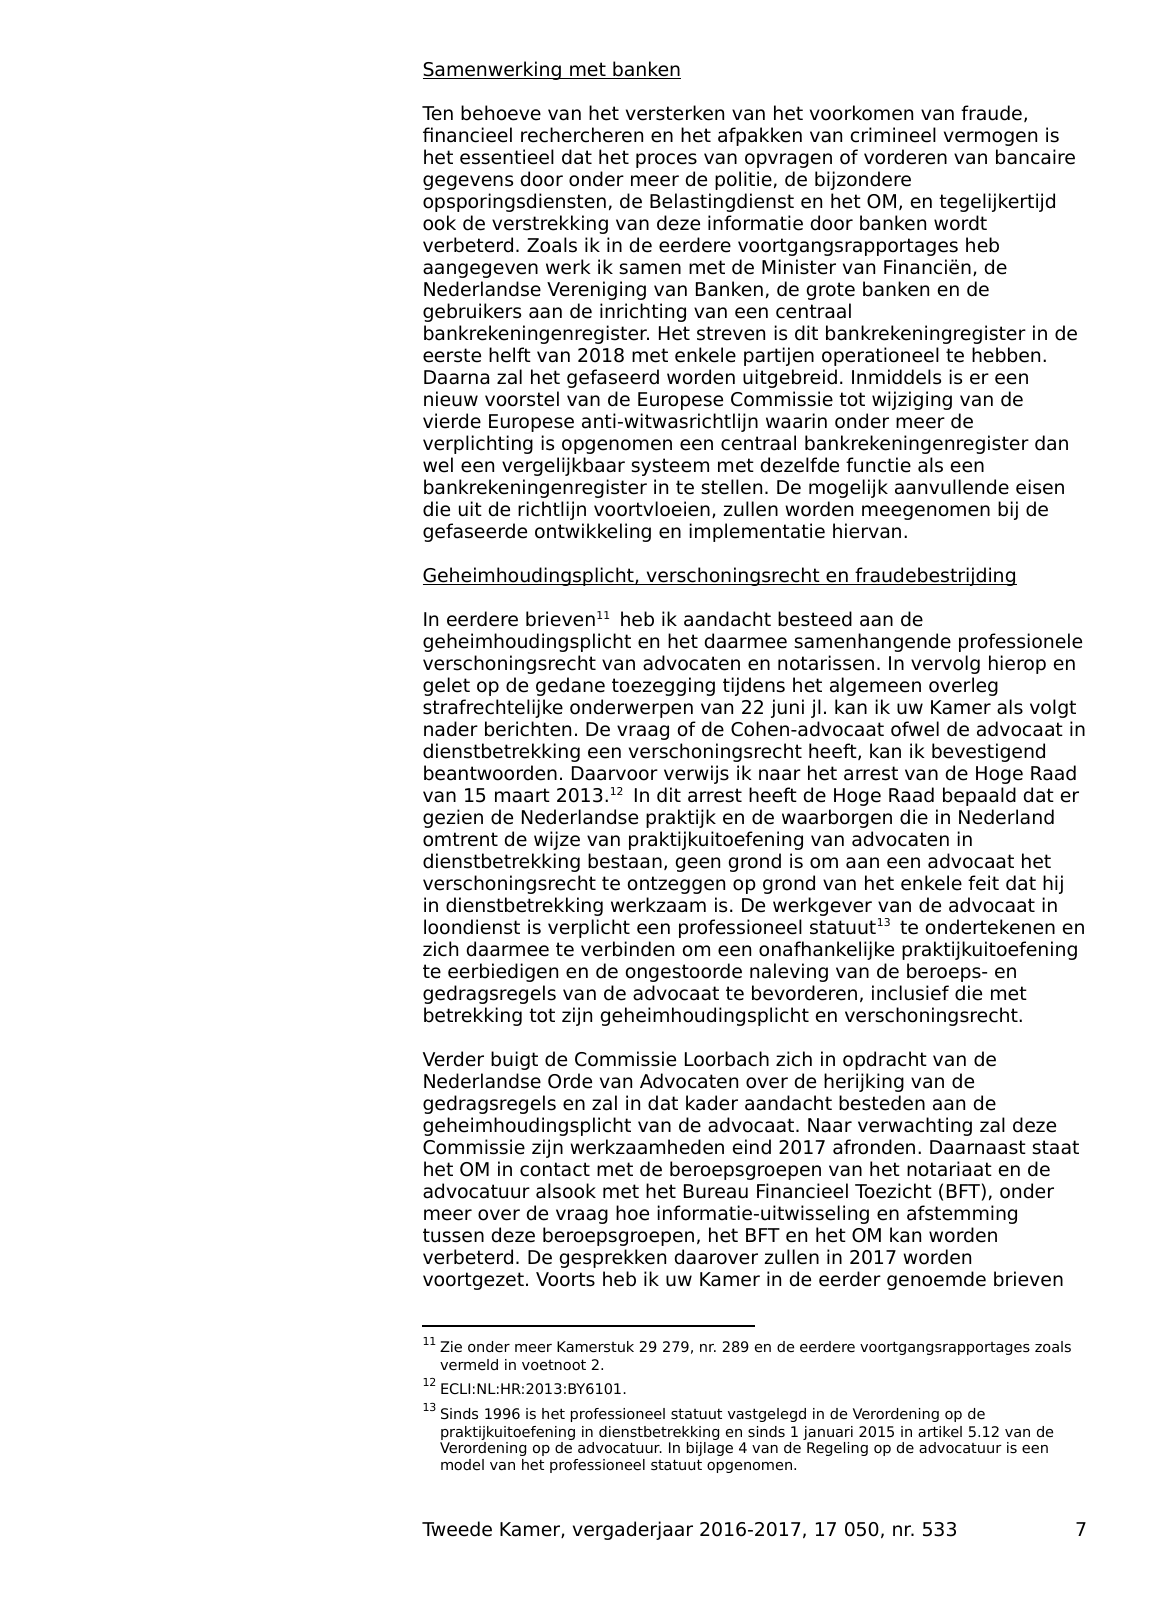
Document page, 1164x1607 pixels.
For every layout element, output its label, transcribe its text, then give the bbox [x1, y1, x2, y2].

subtitle Samenwerking met banken [422, 59, 1087, 81]
text ECLI:NL:HR:2013:BY6101. [422, 1377, 1087, 1399]
text In eerdere brieven heb ik aandacht besteed aan de geheimhoudingsplicht en het daarmee samenhangende professionele verschoningsrecht van advocaten en notarissen. In vervolg hierop en gelet op de gedane toezegging tijdens het algemeen overleg strafrechtelijke onderwerpen van 22 juni jl. kan ik uw Kamer als volgt nader berichten. De vraag of de Cohen-advocaat ofwel de advocaat in dienstbetrekking een verschoningsrecht heeft, kan ik bevestigend beantwoorden. Daarvoor verwijs ik naar het arrest van de Hoge Raad van 15 maart 2013. In dit arrest heeft de Hoge Raad bepaald dat er gezien de Nederlandse praktijk en de waarborgen die in Nederland omtrent de wijze van praktijkuitoefening van advocaten in dienstbetrekking bestaan, geen grond is om aan een advocaat het verschoningsrecht te ontzeggen op grond van het enkele feit dat hij in dienstbetrekking werkzaam is. De werkgever van de advocaat in loondienst is verplicht een professioneel statuut te ondertekenen en zich daarmee te verbinden om een onafhankelijke praktijkuitoefening te eerbiedigen en de ongestoorde naleving van de beroeps- en gedragsregels van de advocaat te bevorderen, inclusief die met betrekking tot zijn geheimhoudingsplicht en verschoningsrecht. [422, 609, 1087, 1027]
text Sinds 1996 is het professioneel statuut vastgelegd in de Verordening op de praktijkuitoefening in dienstbetrekking en sinds 1 januari 2015 in artikel 5.12 van de Verordening op de advocatuur. In bijlage 4 van de Regeling op de advocatuur is een model van het professioneel statuut opgenomen. [422, 1402, 1087, 1474]
text Verder buigt de Commissie Loorbach zich in opdracht van de Nederlandse Orde van Advocaten over de herijking van de gedragsregels en zal in dat kader aandacht besteden aan de geheimhoudingsplicht van de advocaat. Naar verwachting zal deze Commissie zijn werkzaamheden eind 2017 afronden. Daarnaast staat het OM in contact met de beroepsgroepen van het notariaat en de advocatuur alsook met het Bureau Financieel Toezicht (BFT), onder meer over de vraag hoe informatie-uitwisseling en afstemming tussen deze beroepsgroepen, het BFT en het OM kan worden verbeterd. De gesprekken daarover zullen in 2017 worden voortgezet. Voorts heb ik uw Kamer in de eerder genoemde brieven [422, 1049, 1087, 1291]
subtitle Geheimhoudingsplicht, verschoningsrecht en fraudebestrijding [422, 565, 1087, 587]
text Zie onder meer Kamerstuk 29 279, nr. 289 en de eerdere voortgangsrapportages zoals vermeld in voetnoot 2. [422, 1335, 1087, 1374]
text Ten behoeve van het versterken van het voorkomen van fraude, financieel rechercheren en het afpakken van crimineel vermogen is het essentieel dat het proces van opvragen of vorderen van bancaire gegevens door onder meer de politie, de bijzondere opsporingsdiensten, de Belastingdienst en het OM, en tegelijkertijd ook de verstrekking van deze informatie door banken wordt verbeterd. Zoals ik in de eerdere voortgangsrapportages heb aangegeven werk ik samen met de Minister van Financiën, de Nederlandse Vereniging van Banken, de grote banken en de gebruikers aan de inrichting van een centraal bankrekeningenregister. Het streven is dit bankrekeningregister in de eerste helft van 2018 met enkele partijen operationeel te hebben. Daarna zal het gefaseerd worden uitgebreid. Inmiddels is er een nieuw voorstel van de Europese Commissie tot wijziging van de vierde Europese anti-witwasrichtlijn waarin onder meer de verplichting is opgenomen een centraal bankrekeningenregister dan wel een vergelijkbaar systeem met dezelfde functie als een bankrekeningenregister in te stellen. De mogelijk aanvullende eisen die uit de richtlijn voortvloeien, zullen worden meegenomen bij de gefaseerde ontwikkeling en implementatie hiervan. [422, 103, 1087, 543]
